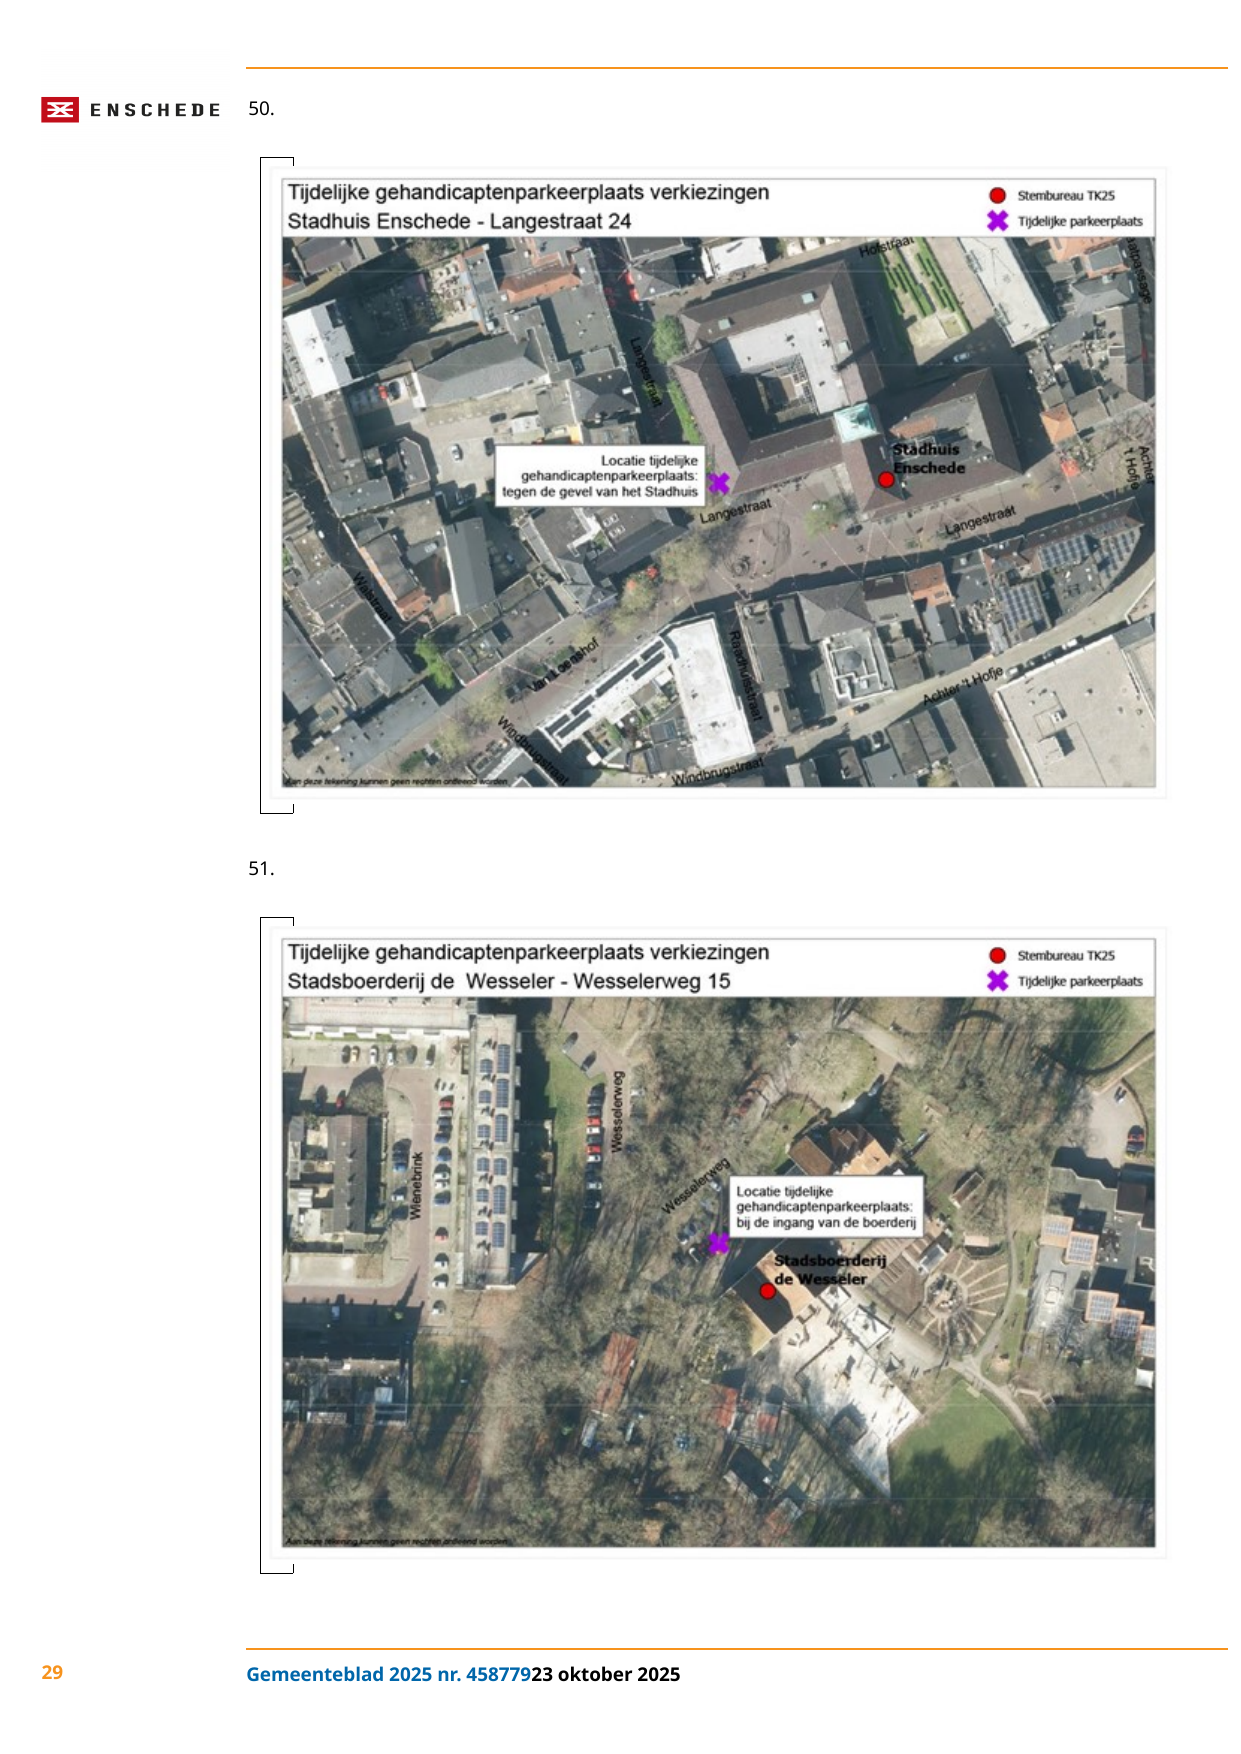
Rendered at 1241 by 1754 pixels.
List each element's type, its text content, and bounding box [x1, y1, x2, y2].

picture [41, 47, 231, 172]
text 51. [248, 855, 1152, 881]
picture [268, 926, 1173, 1564]
text 50. [248, 95, 1152, 121]
picture [268, 166, 1173, 804]
